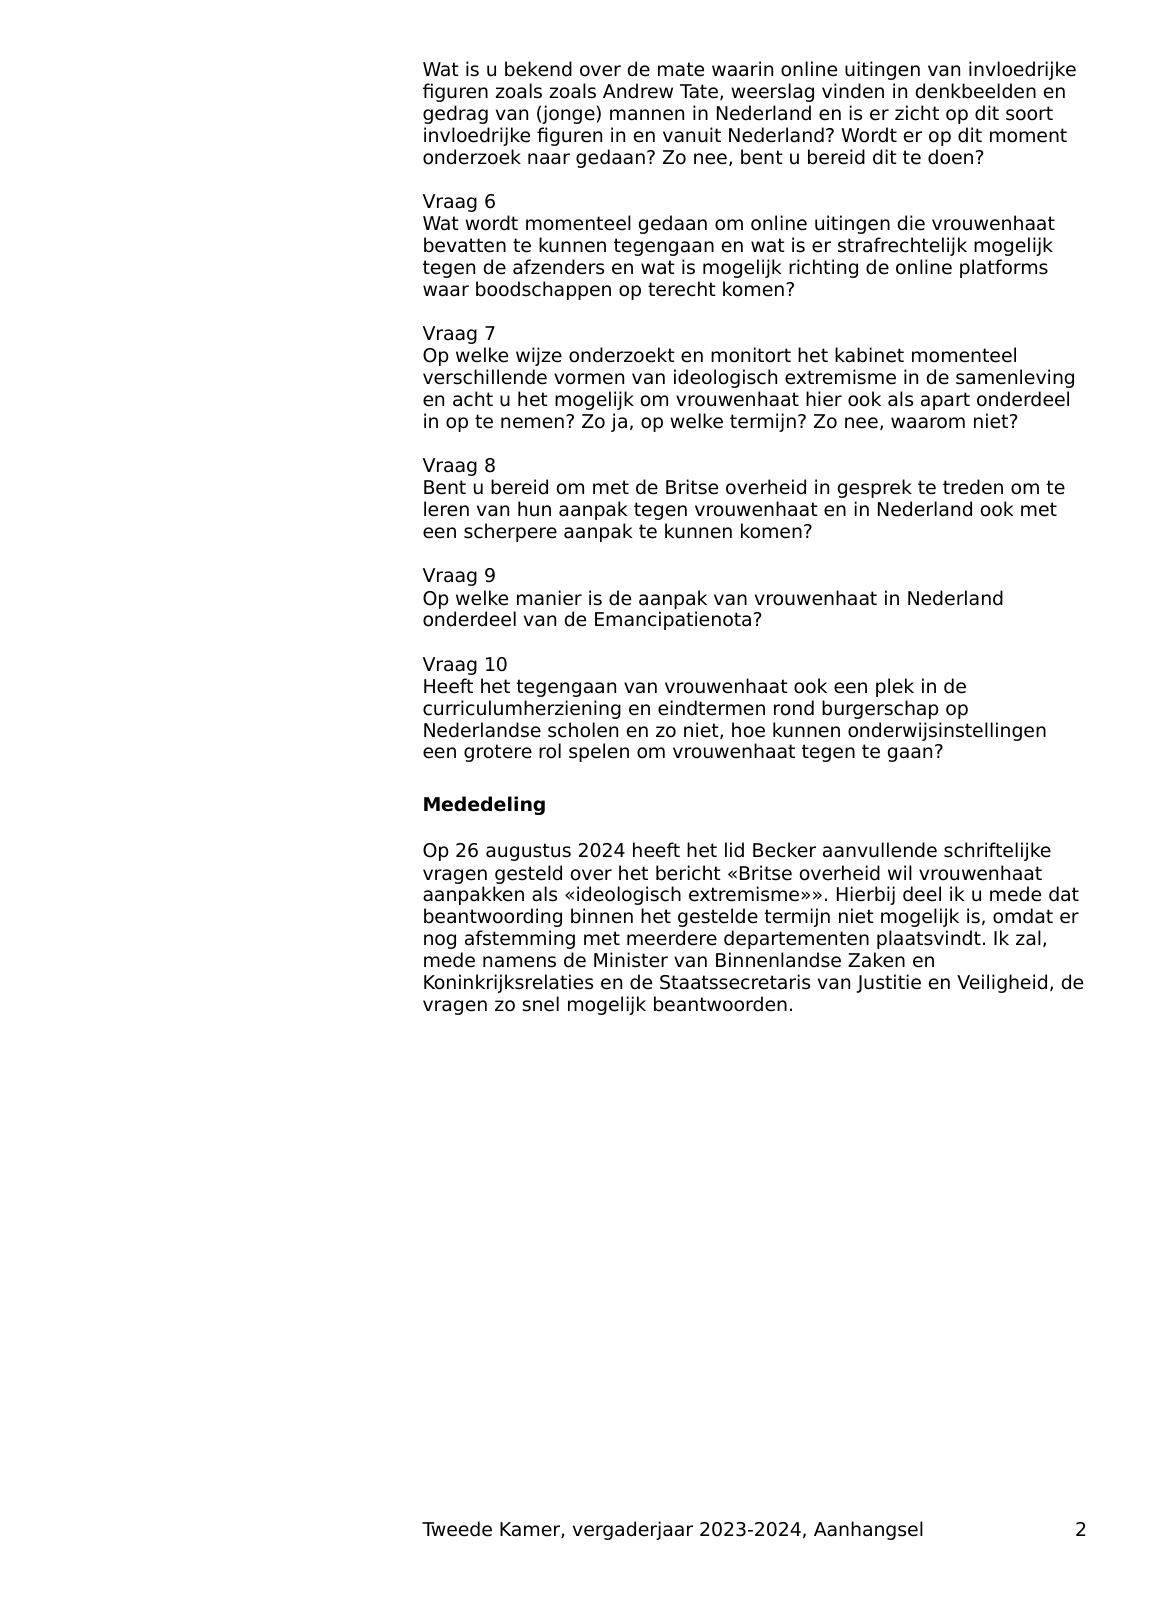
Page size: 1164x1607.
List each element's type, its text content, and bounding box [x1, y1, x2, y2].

text Op welke wijze onderzoekt en monitort het kabinet momenteel verschillende vormen van ideologisch extremisme in de samenleving en acht u het mogelijk om vrouwenhaat hier ook als apart onderdeel in op te nemen? Zo ja, op welke termijn? Zo nee, waarom niet? [422, 345, 1087, 433]
text Vraag 6 [422, 191, 1087, 213]
text Wat is u bekend over de mate waarin online uitingen van invloedrijke figuren zoals zoals Andrew Tate, weerslag vinden in denkbeelden en gedrag van (jonge) mannen in Nederland en is er zicht op dit soort invloedrijke figuren in en vanuit Nederland? Wordt er op dit moment onderzoek naar gedaan? Zo nee, bent u bereid dit te doen? [422, 59, 1087, 169]
text Op 26 augustus 2024 heeft het lid Becker aanvullende schriftelijke vragen gesteld over het bericht «Britse overheid wil vrouwenhaat aanpakken als «ideologisch extremisme»». Hierbij deel ik u mede dat beantwoording binnen het gestelde termijn niet mogelijk is, omdat er nog afstemming met meerdere departementen plaatsvindt. Ik zal, mede namens de Minister van Binnenlandse Zaken en Koninkrijksrelaties en de Staatssecretaris van Justitie en Veiligheid, de vragen zo snel mogelijk beantwoorden. [422, 840, 1087, 1016]
text Vraag 9 [422, 565, 1087, 587]
subtitle Mededeling [422, 793, 1087, 815]
text Vraag 7 [422, 323, 1087, 345]
text Vraag 10 [422, 653, 1087, 676]
text Heeft het tegengaan van vrouwenhaat ook een plek in de curriculumherziening en eindtermen rond burgerschap op Nederlandse scholen en zo niet, hoe kunnen onderwijsinstellingen een grotere rol spelen om vrouwenhaat tegen te gaan? [422, 676, 1087, 763]
text Bent u bereid om met de Britse overheid in gesprek te treden om te leren van hun aanpak tegen vrouwenhaat en in Nederland ook met een scherpere aanpak te kunnen komen? [422, 477, 1087, 543]
text Op welke manier is de aanpak van vrouwenhaat in Nederland onderdeel van de Emancipatienota? [422, 587, 1087, 631]
text Vraag 8 [422, 455, 1087, 477]
text Wat wordt momenteel gedaan om online uitingen die vrouwenhaat bevatten te kunnen tegengaan en wat is er strafrechtelijk mogelijk tegen de afzenders en wat is mogelijk richting de online platforms waar boodschappen op terecht komen? [422, 213, 1087, 301]
